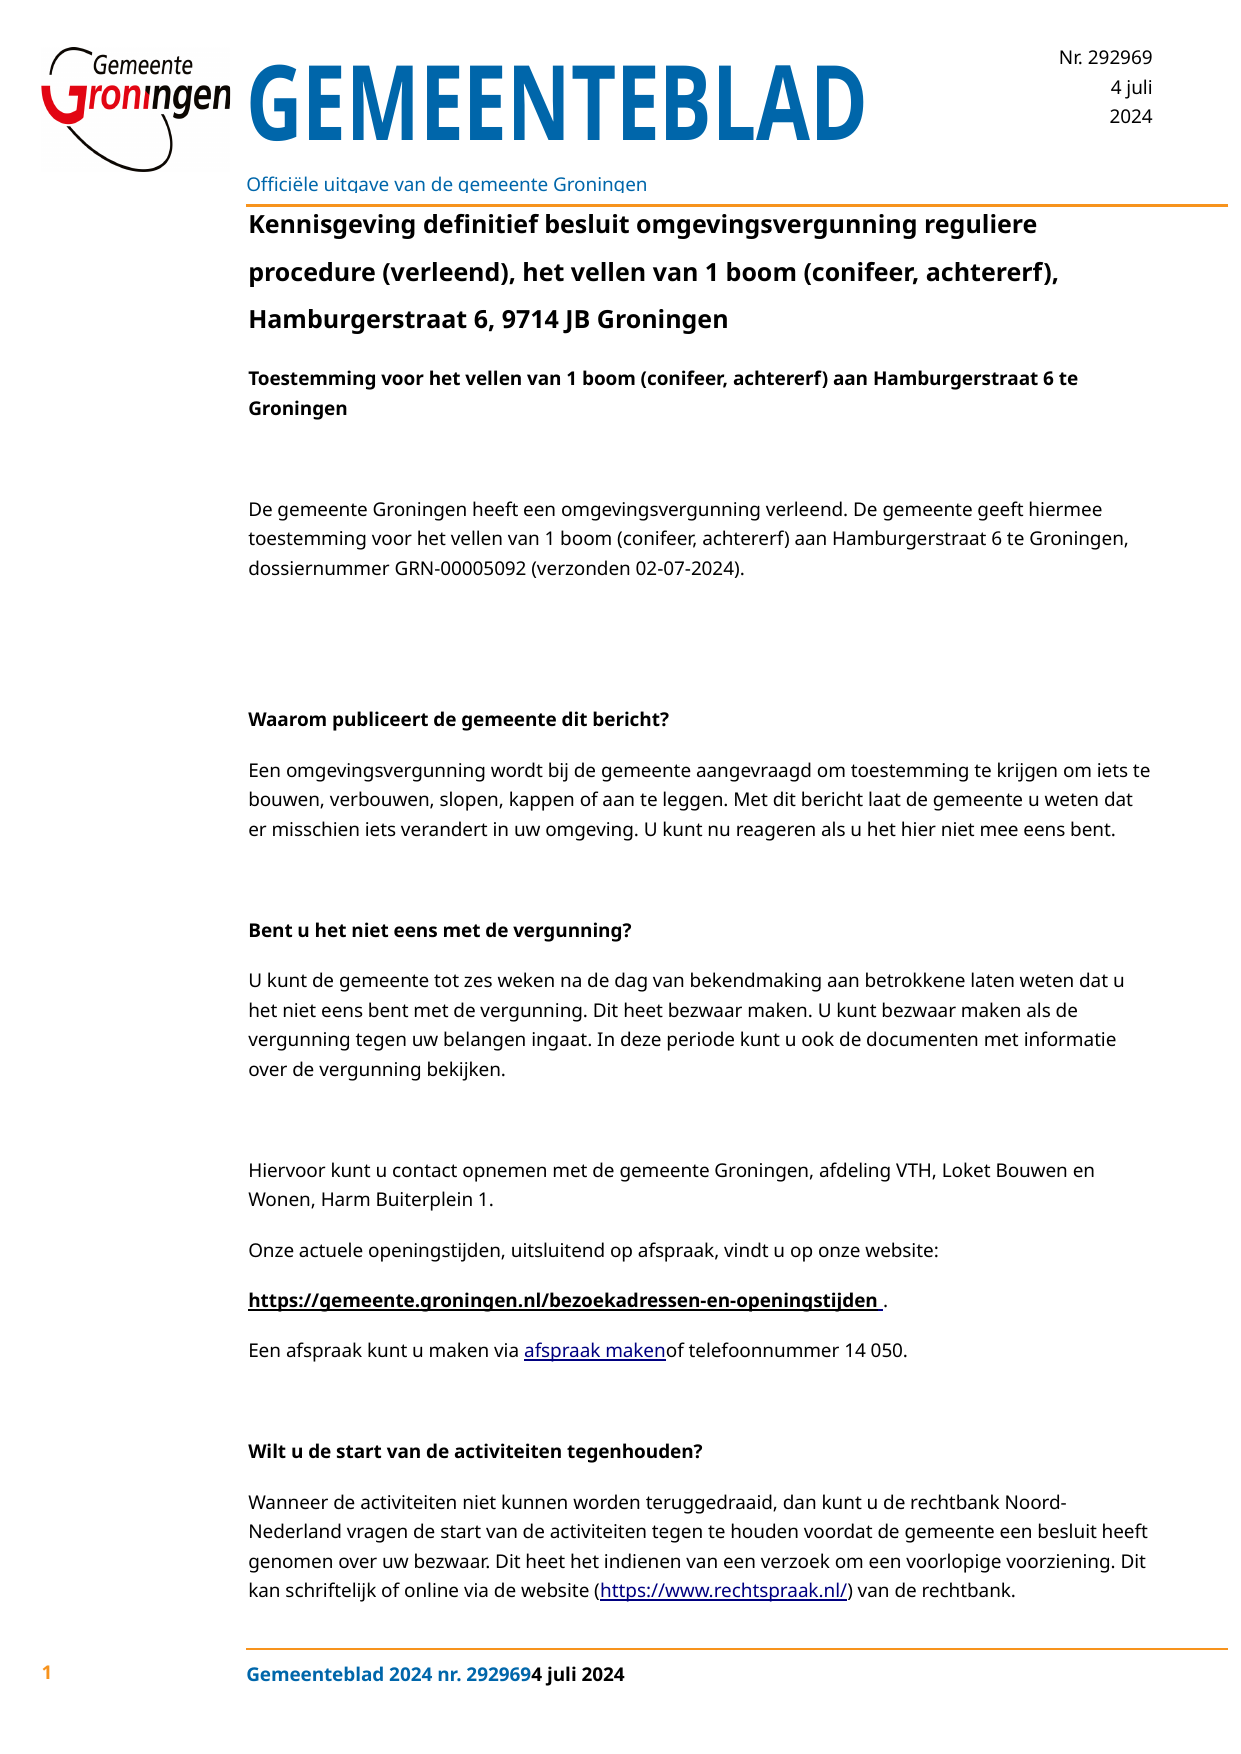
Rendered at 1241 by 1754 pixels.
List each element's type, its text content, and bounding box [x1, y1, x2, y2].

text Hiervoor kunt u contact opnemen met de gemeente Groningen, afdeling VTH, Loket Bouwen en Wonen, Harm Buiterplein 1. [248, 1157, 1152, 1212]
picture [41, 47, 231, 172]
text Een omgevingsvergunning wordt bij de gemeente aangevraagd om toestemming te krijgen om iets te bouwen, verbouwen, slopen, kappen of aan te leggen. Met dit bericht laat de gemeente u weten dat er misschien iets verandert in uw omgeving. U kunt nu reageren als u het hier niet mee eens bent. [248, 757, 1152, 842]
text https://gemeente.groningen.nl/bezoekadressen-en-openingstijden . [248, 1287, 1152, 1313]
text De gemeente Groningen heeft een omgevingsvergunning verleend. De gemeente geeft hiermee toestemming voor het vellen van 1 boom (conifeer, achtererf) aan Hamburgerstraat 6 te Groningen, dossiernummer GRN-00005092 (verzonden 02-07-2024). [248, 496, 1152, 581]
text Kennisgeving definitief besluit omgevingsvergunning reguliere procedure (verleend), het vellen van 1 boom (conifeer, achtererf), Hamburgerstraat 6, 9714 JB Groningen [248, 207, 1152, 336]
text Wilt u de start van de activiteiten tegenhouden? [248, 1438, 1152, 1464]
text Wanneer de activiteiten niet kunnen worden teruggedraaid, dan kunt u de rechtbank Noord-Nederland vragen de start van de activiteiten tegen te houden voordat de gemeente een besluit heeft genomen over uw bezwaar. Dit heet het indienen van een verzoek om een voorlopige voorziening. Dit kan schriftelijk of online via de website (https://www.rechtspraak.nl/) van de rechtbank. [248, 1489, 1152, 1603]
text U kunt de gemeente tot zes weken na de dag van bekendmaking aan betrokkene laten weten dat u het niet eens bent met de vergunning. Dit heet bezwaar maken. U kunt bezwaar maken als de vergunning tegen uw belangen ingaat. In deze periode kunt u ook de documenten met informatie over de vergunning bekijken. [248, 967, 1152, 1082]
text Bent u het niet eens met de vergunning? [248, 917, 1152, 942]
text Onze actuele openingstijden, uitsluitend op afspraak, vindt u op onze website: [248, 1237, 1152, 1262]
text Toestemming voor het vellen van 1 boom (conifeer, achtererf) aan Hamburgerstraat 6 te Groningen [248, 366, 1152, 421]
text Waarom publiceert de gemeente dit bericht? [248, 706, 1152, 732]
text Een afspraak kunt u maken via afspraak makenof telefoonnummer 14 050. [248, 1338, 1152, 1363]
